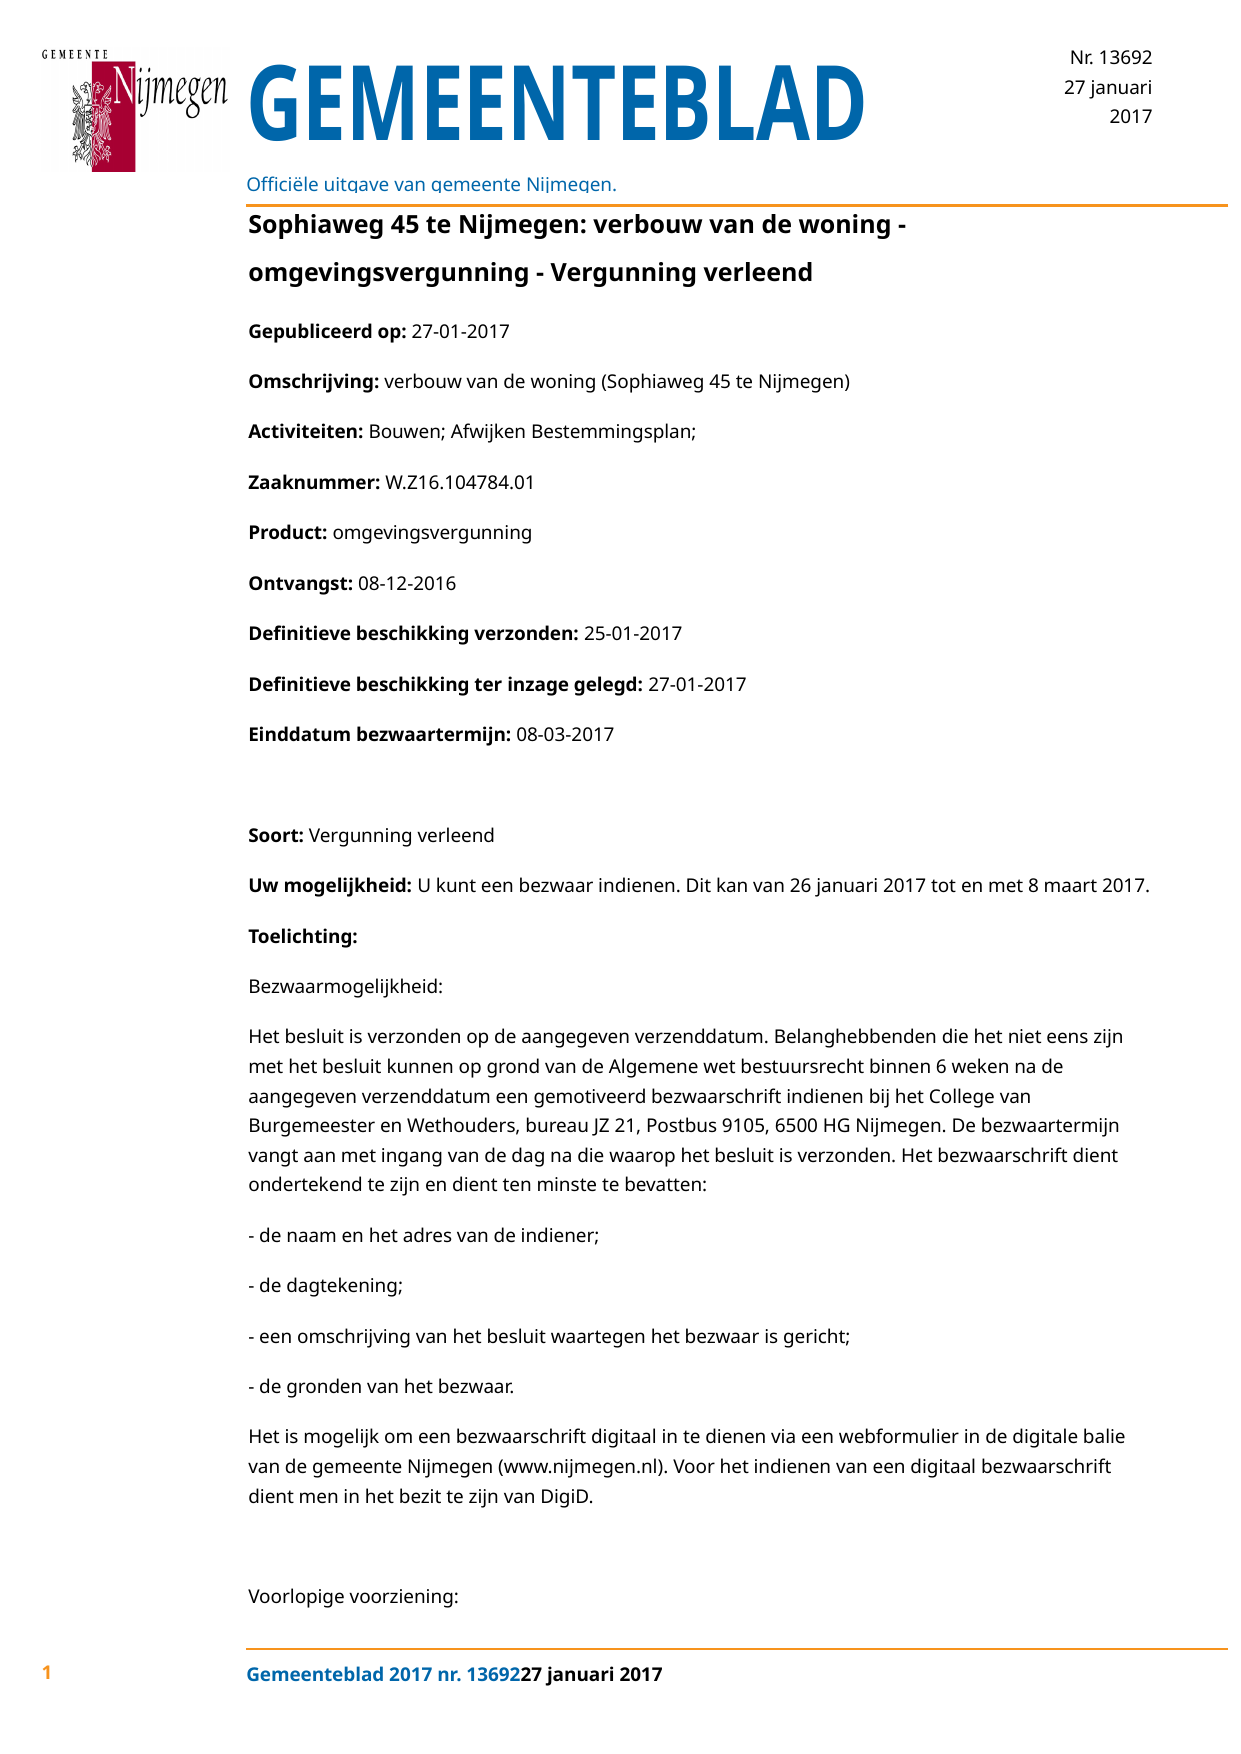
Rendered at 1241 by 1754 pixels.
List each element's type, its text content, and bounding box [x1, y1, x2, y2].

text - de naam en het adres van de indiener; [248, 1222, 1152, 1248]
text - de gronden van het bezwaar. [248, 1373, 1152, 1399]
text Het besluit is verzonden op de aangegeven verzenddatum. Belanghebbenden die het niet eens zijn met het besluit kunnen op grond van de Algemene wet bestuursrecht binnen 6 weken na de aangegeven verzenddatum een gemotiveerd bezwaarschrift indienen bij het College van Burgemeester en Wethouders, bureau JZ 21, Postbus 9105, 6500 HG Nijmegen. De bezwaartermijn vangt aan met ingang van de dag na die waarop het besluit is verzonden. Het bezwaarschrift dient ondertekend te zijn en dient ten minste te bevatten: [248, 1024, 1152, 1197]
text Definitieve beschikking ter inzage gelegd: 27-01-2017 [248, 671, 1152, 697]
text Activiteiten: Bouwen; Afwijken Bestemmingsplan; [248, 419, 1152, 444]
text Definitieve beschikking verzonden: 25-01-2017 [248, 620, 1152, 646]
text Omschrijving: verbouw van de woning (Sophiaweg 45 te Nijmegen) [248, 368, 1152, 394]
text Sophiaweg 45 te Nijmegen: verbouw van de woning - omgevingsvergunning - Vergunning verleend [248, 207, 1152, 288]
text Product: omgevingsvergunning [248, 519, 1152, 545]
text Uw mogelijkheid: U kunt een bezwaar indienen. Dit kan van 26 januari 2017 tot en met 8 maart 2017. [248, 872, 1152, 898]
text Einddatum bezwaartermijn: 08-03-2017 [248, 721, 1152, 747]
text Ontvangst: 08-12-2016 [248, 570, 1152, 596]
text - een omschrijving van het besluit waartegen het bezwaar is gericht; [248, 1323, 1152, 1349]
text Gepubliceerd op: 27-01-2017 [248, 318, 1152, 344]
text Voorlopige voorziening: [248, 1584, 1152, 1609]
text Zaaknummer: W.Z16.104784.01 [248, 469, 1152, 495]
text - de dagtekening; [248, 1272, 1152, 1298]
text Soort: Vergunning verleend [248, 822, 1152, 848]
text Toelichting: [248, 923, 1152, 949]
text Bezwaarmogelijkheid: [248, 973, 1152, 999]
text Het is mogelijk om een bezwaarschrift digitaal in te dienen via een webformulier in de digitale balie van de gemeente Nijmegen (www.nijmegen.nl). Voor het indienen van een digitaal bezwaarschrift dient men in het bezit te zijn van DigiD. [248, 1424, 1152, 1509]
picture [41, 47, 231, 172]
